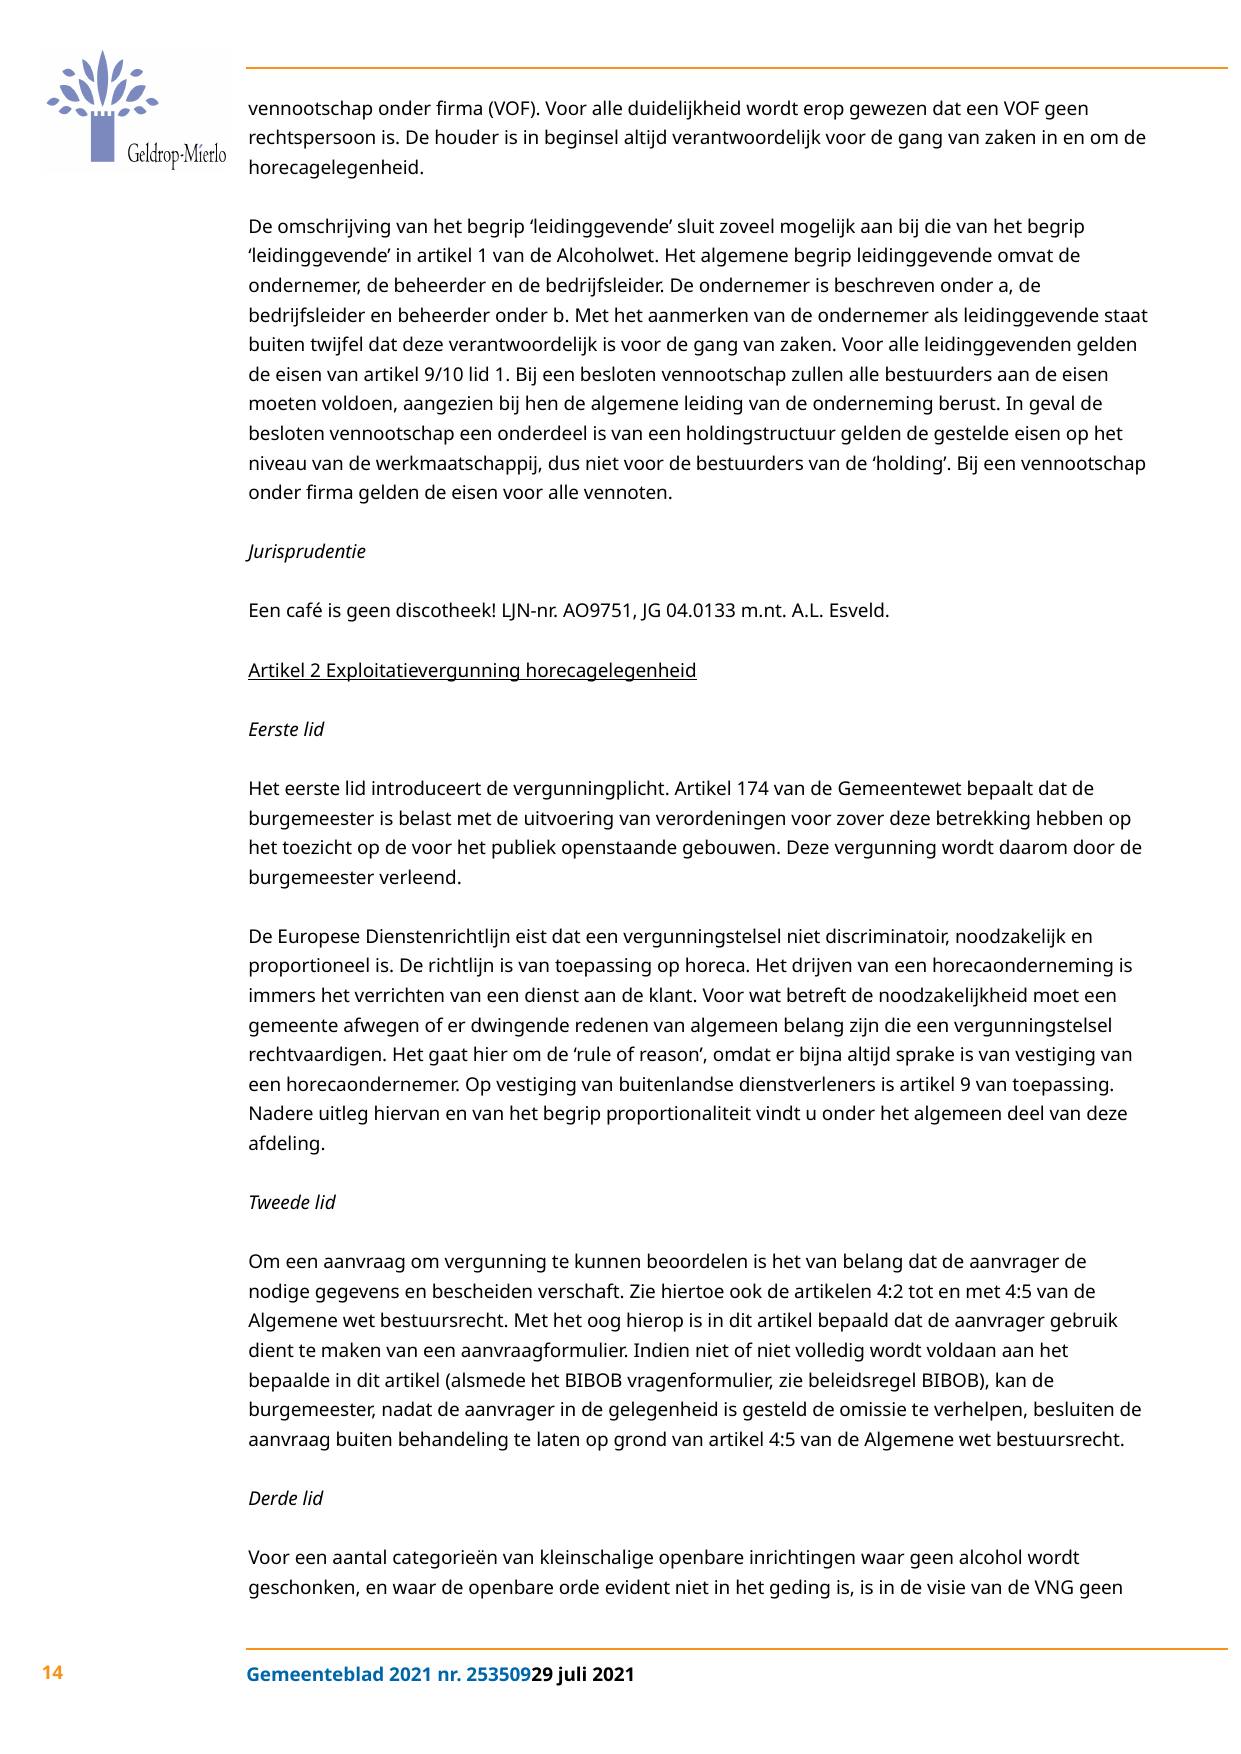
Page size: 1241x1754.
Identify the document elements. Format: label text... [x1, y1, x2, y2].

text De Europese Dienstenrichtlijn eist dat een vergunningstelsel niet discriminatoir, noodzakelijk en proportioneel is. De richtlijn is van toepassing op horeca. Het drijven van een horecaonderneming is immers het verrichten van een dienst aan de klant. Voor wat betreft de noodzakelijkheid moet een gemeente afwegen of er dwingende redenen van algemeen belang zijn die een vergunningstelsel rechtvaardigen. Het gaat hier om de ‘rule of reason’, omdat er bijna altijd sprake is van vestiging van een horecaondernemer. Op vestiging van buitenlandse dienstverleners is artikel 9 van toepassing. Nadere uitleg hiervan en van het begrip proportionaliteit vindt u onder het algemeen deel van deze afdeling. [248, 923, 1152, 1156]
text Het eerste lid introduceert de vergunningplicht. Artikel 174 van de Gemeentewet bepaalt dat de burgemeester is belast met de uitvoering van verordeningen voor zover deze betrekking hebben op het toezicht op de voor het publiek openstaande gebouwen. Deze vergunning wordt daarom door de burgemeester verleend. [248, 775, 1152, 890]
text Eerste lid [248, 716, 1152, 742]
text Om een aanvraag om vergunning te kunnen beoordelen is het van belang dat de aanvrager de nodige gegevens en bescheiden verschaft. Zie hiertoe ook de artikelen 4:2 tot en met 4:5 van de Algemene wet bestuursrecht. Met het oog hierop is in dit artikel bepaald dat de aanvrager gebruik dient te maken van een aanvraagformulier. Indien niet of niet volledig wordt voldaan aan het bepaalde in dit artikel (alsmede het BIBOB vragenformulier, zie beleidsregel BIBOB), kan de burgemeester, nadat de aanvrager in de gelegenheid is gesteld de omissie te verhelpen, besluiten de aanvraag buiten behandeling te laten op grond van artikel 4:5 van de Algemene wet bestuursrecht. [248, 1248, 1152, 1452]
text Jurisprudentie [248, 538, 1152, 564]
picture [41, 47, 231, 172]
text Voor een aantal categorieën van kleinschalige openbare inrichtingen waar geen alcohol wordt geschonken, en waar de openbare orde evident niet in het geding is, is in de visie van de VNG geen [248, 1544, 1152, 1600]
text Tweede lid [248, 1189, 1152, 1215]
text Artikel 2 Exploitatievergunning horecagelegenheid [248, 657, 1152, 683]
text Een café is geen discotheek! LJN-nr. AO9751, JG 04.0133 m.nt. A.L. Esveld. [248, 598, 1152, 623]
text De omschrijving van het begrip ‘leidinggevende’ sluit zoveel mogelijk aan bij die van het begrip ‘leidinggevende’ in artikel 1 van de Alcoholwet. Het algemene begrip leidinggevende omvat de ondernemer, de beheerder en de bedrijfsleider. De ondernemer is beschreven onder a, de bedrijfsleider en beheerder onder b. Met het aanmerken van de ondernemer als leidinggevende staat buiten twijfel dat deze verantwoordelijk is voor de gang van zaken. Voor alle leidinggevenden gelden de eisen van artikel 9/10 lid 1. Bij een besloten vennootschap zullen alle bestuurders aan de eisen moeten voldoen, aangezien bij hen de algemene leiding van de onderneming berust. In geval de besloten vennootschap een onderdeel is van een holdingstructuur gelden de gestelde eisen op het niveau van de werkmaatschappij, dus niet voor de bestuurders van de ‘holding’. Bij een vennootschap onder firma gelden de eisen voor alle vennoten. [248, 213, 1152, 505]
text vennootschap onder firma (VOF). Voor alle duidelijkheid wordt erop gewezen dat een VOF geen rechtspersoon is. De houder is in beginsel altijd verantwoordelijk voor de gang van zaken in en om de horecagelegenheid. [248, 95, 1152, 180]
text Derde lid [248, 1485, 1152, 1511]
